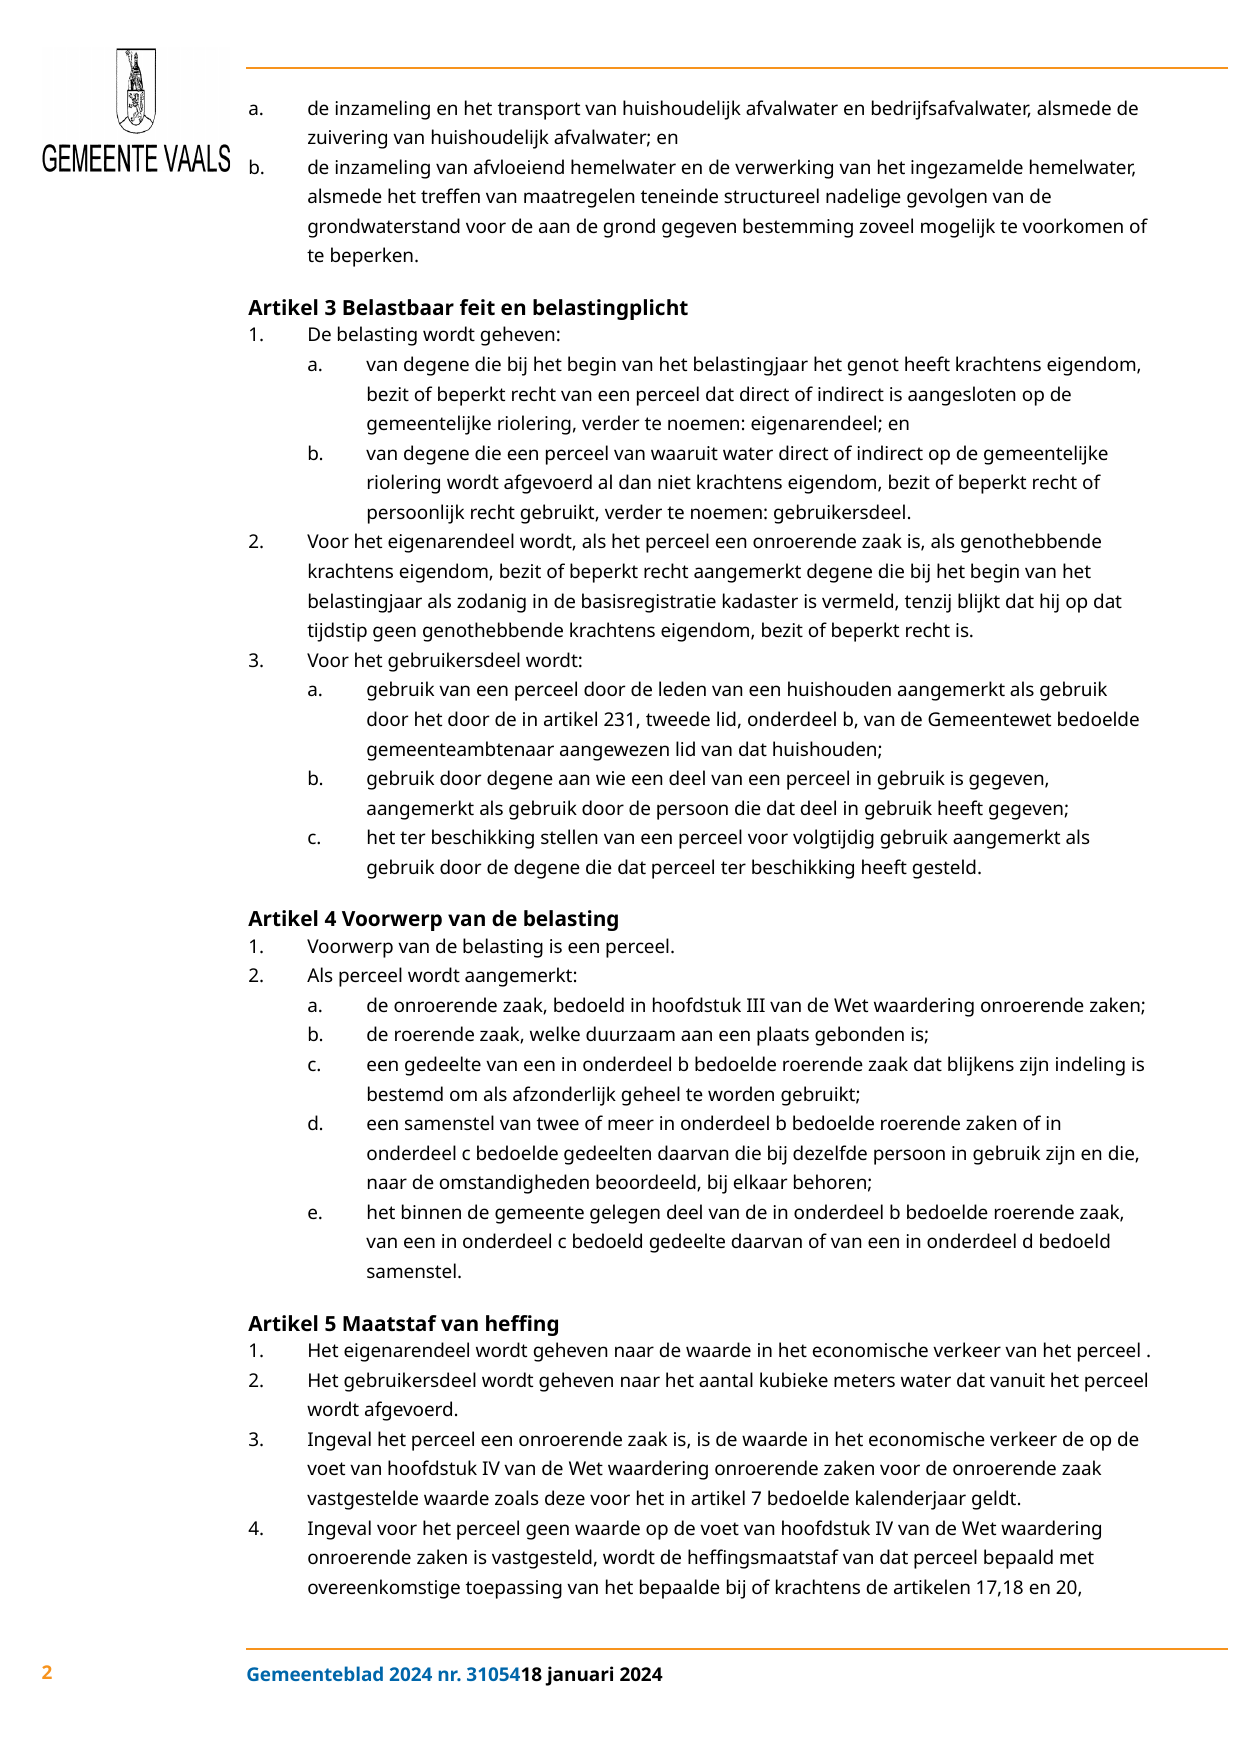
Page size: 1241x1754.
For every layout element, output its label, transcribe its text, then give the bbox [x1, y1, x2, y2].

list Ingeval het perceel een onroerende zaak is, is de waarde in het economische verkeer de op de voet van hoofdstuk IV van de Wet waardering onroerende zaken voor de onroerende zaak vastgestelde waarde zoals deze voor het in artikel 7 bedoelde kalenderjaar geldt. [248, 1426, 1152, 1511]
text Artikel 4 Voorwerp van de belasting [248, 904, 1152, 933]
list Voorwerp van de belasting is een perceel. [248, 933, 1152, 959]
list De belasting wordt geheven: [248, 322, 1152, 347]
list van degene die een perceel van waaruit water direct of indirect op de gemeentelijke riolering wordt afgevoerd al dan niet krachtens eigendom, bezit of beperkt recht of persoonlijk recht gebruikt, verder te noemen: gebruikersdeel. [307, 440, 1152, 525]
text Artikel 5 Maatstaf van heffing [248, 1309, 1152, 1337]
list het binnen de gemeente gelegen deel van de in onderdeel b bedoelde roerende zaak, van een in onderdeel c bedoeld gedeelte daarvan of van een in onderdeel d bedoeld samenstel. [307, 1199, 1152, 1284]
list gebruik van een perceel door de leden van een huishouden aangemerkt als gebruik door het door de in artikel 231, tweede lid, onderdeel b, van de Gemeentewet bedoelde gemeenteambtenaar aangewezen lid van dat huishouden; [307, 677, 1152, 761]
list de onroerende zaak, bedoeld in hoofdstuk III van de Wet waardering onroerende zaken; [307, 992, 1152, 1018]
list Ingeval voor het perceel geen waarde op de voet van hoofdstuk IV van de Wet waardering onroerende zaken is vastgesteld, wordt de heffingsmaatstaf van dat perceel bepaald met overeenkomstige toepassing van het bepaalde bij of krachtens de artikelen 17,18 en 20, [248, 1515, 1152, 1599]
list een gedeelte van een in onderdeel b bedoelde roerende zaak dat blijkens zijn indeling is bestemd om als afzonderlijk geheel te worden gebruikt; [307, 1051, 1152, 1107]
list Als perceel wordt aangemerkt: [248, 962, 1152, 988]
list Voor het eigenarendeel wordt, als het perceel een onroerende zaak is, als genothebbende krachtens eigendom, bezit of beperkt recht aangemerkt degene die bij het begin van het belastingjaar als zodanig in de basisregistratie kadaster is vermeld, tenzij blijkt dat hij op dat tijdstip geen genothebbende krachtens eigendom, bezit of beperkt recht is. [248, 529, 1152, 643]
list Het eigenarendeel wordt geheven naar de waarde in het economische verkeer van het perceel . [248, 1337, 1152, 1363]
list de inzameling en het transport van huishoudelijk afvalwater en bedrijfsafvalwater, alsmede de zuivering van huishoudelijk afvalwater; en [248, 95, 1152, 150]
list een samenstel van twee of meer in onderdeel b bedoelde roerende zaken of in onderdeel c bedoelde gedeelten daarvan die bij dezelfde persoon in gebruik zijn en die, naar de omstandigheden beoordeeld, bij elkaar behoren; [307, 1110, 1152, 1195]
list gebruik door degene aan wie een deel van een perceel in gebruik is gegeven, aangemerkt als gebruik door de persoon die dat deel in gebruik heeft gegeven; [307, 765, 1152, 821]
list van degene die bij het begin van het belastingjaar het genot heeft krachtens eigendom, bezit of beperkt recht van een perceel dat direct of indirect is aangesloten op de gemeentelijke riolering, verder te noemen: eigenarendeel; en [307, 351, 1152, 436]
list de roerende zaak, welke duurzaam aan een plaats gebonden is; [307, 1022, 1152, 1047]
list Voor het gebruikersdeel wordt: [248, 647, 1152, 673]
picture [41, 47, 231, 172]
text Artikel 3 Belastbaar feit en belastingplicht [248, 293, 1152, 322]
list Het gebruikersdeel wordt geheven naar het aantal kubieke meters water dat vanuit het perceel wordt afgevoerd. [248, 1367, 1152, 1422]
list de inzameling van afvloeiend hemelwater en de verwerking van het ingezamelde hemelwater, alsmede het treffen van maatregelen teneinde structureel nadelige gevolgen van de grondwaterstand voor de aan de grond gegeven bestemming zoveel mogelijk te voorkomen of te beperken. [248, 154, 1152, 268]
list het ter beschikking stellen van een perceel voor volgtijdig gebruik aangemerkt als gebruik door de degene die dat perceel ter beschikking heeft gesteld. [307, 824, 1152, 880]
